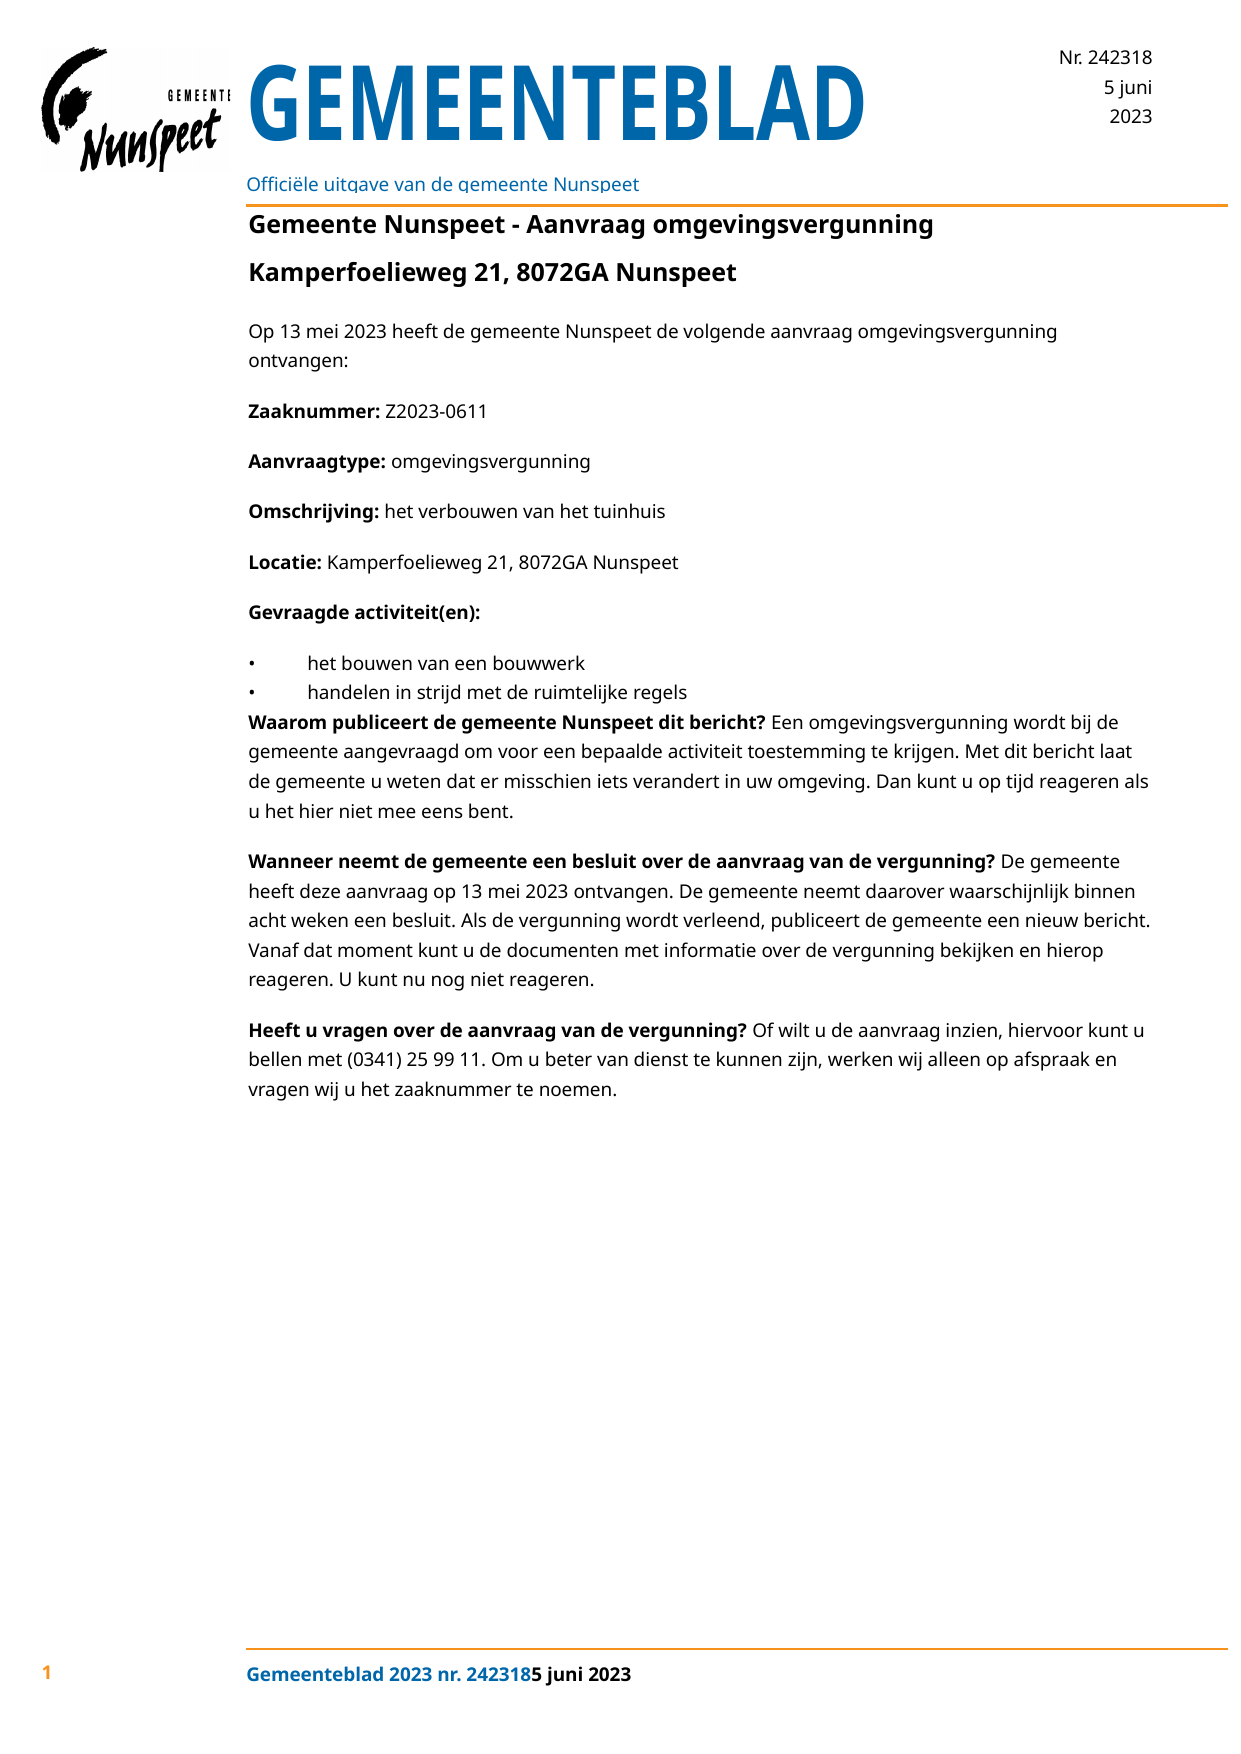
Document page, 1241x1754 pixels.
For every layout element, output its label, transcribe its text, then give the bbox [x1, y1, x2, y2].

text Aanvraagtype: omgevingsvergunning [248, 448, 1152, 474]
list handelen in strijd met de ruimtelijke regels [248, 679, 1152, 705]
picture [41, 47, 231, 172]
text Gevraagde activiteit(en): [248, 599, 1152, 625]
text Omschrijving: het verbouwen van het tuinhuis [248, 499, 1152, 524]
text Locatie: Kamperfoelieweg 21, 8072GA Nunspeet [248, 549, 1152, 575]
text Wanneer neemt de gemeente een besluit over de aanvraag van de vergunning? De gemeente heeft deze aanvraag op 13 mei 2023 ontvangen. De gemeente neemt daarover waarschijnlijk binnen acht weken een besluit. Als de vergunning wordt verleend, publiceert de gemeente een nieuw bericht. Vanaf dat moment kunt u de documenten met informatie over de vergunning bekijken en hierop reageren. U kunt nu nog niet reageren. [248, 848, 1152, 992]
text Waarom publiceert de gemeente Nunspeet dit bericht? Een omgevingsvergunning wordt bij de gemeente aangevraagd om voor een bepaalde activiteit toestemming te krijgen. Met dit bericht laat de gemeente u weten dat er misschien iets verandert in uw omgeving. Dan kunt u op tijd reageren als u het hier niet mee eens bent. [248, 709, 1152, 824]
text Op 13 mei 2023 heeft de gemeente Nunspeet de volgende aanvraag omgevingsvergunning ontvangen: [248, 318, 1152, 373]
text Zaaknummer: Z2023-0611 [248, 398, 1152, 424]
text Gemeente Nunspeet - Aanvraag omgevingsvergunning Kamperfoelieweg 21, 8072GA Nunspeet [248, 207, 1152, 288]
list het bouwen van een bouwwerk [248, 650, 1152, 676]
text Heeft u vragen over de aanvraag van de vergunning? Of wilt u de aanvraag inzien, hiervoor kunt u bellen met (0341) 25 99 11. Om u beter van dienst te kunnen zijn, werken wij alleen op afspraak en vragen wij u het zaaknummer te noemen. [248, 1017, 1152, 1102]
